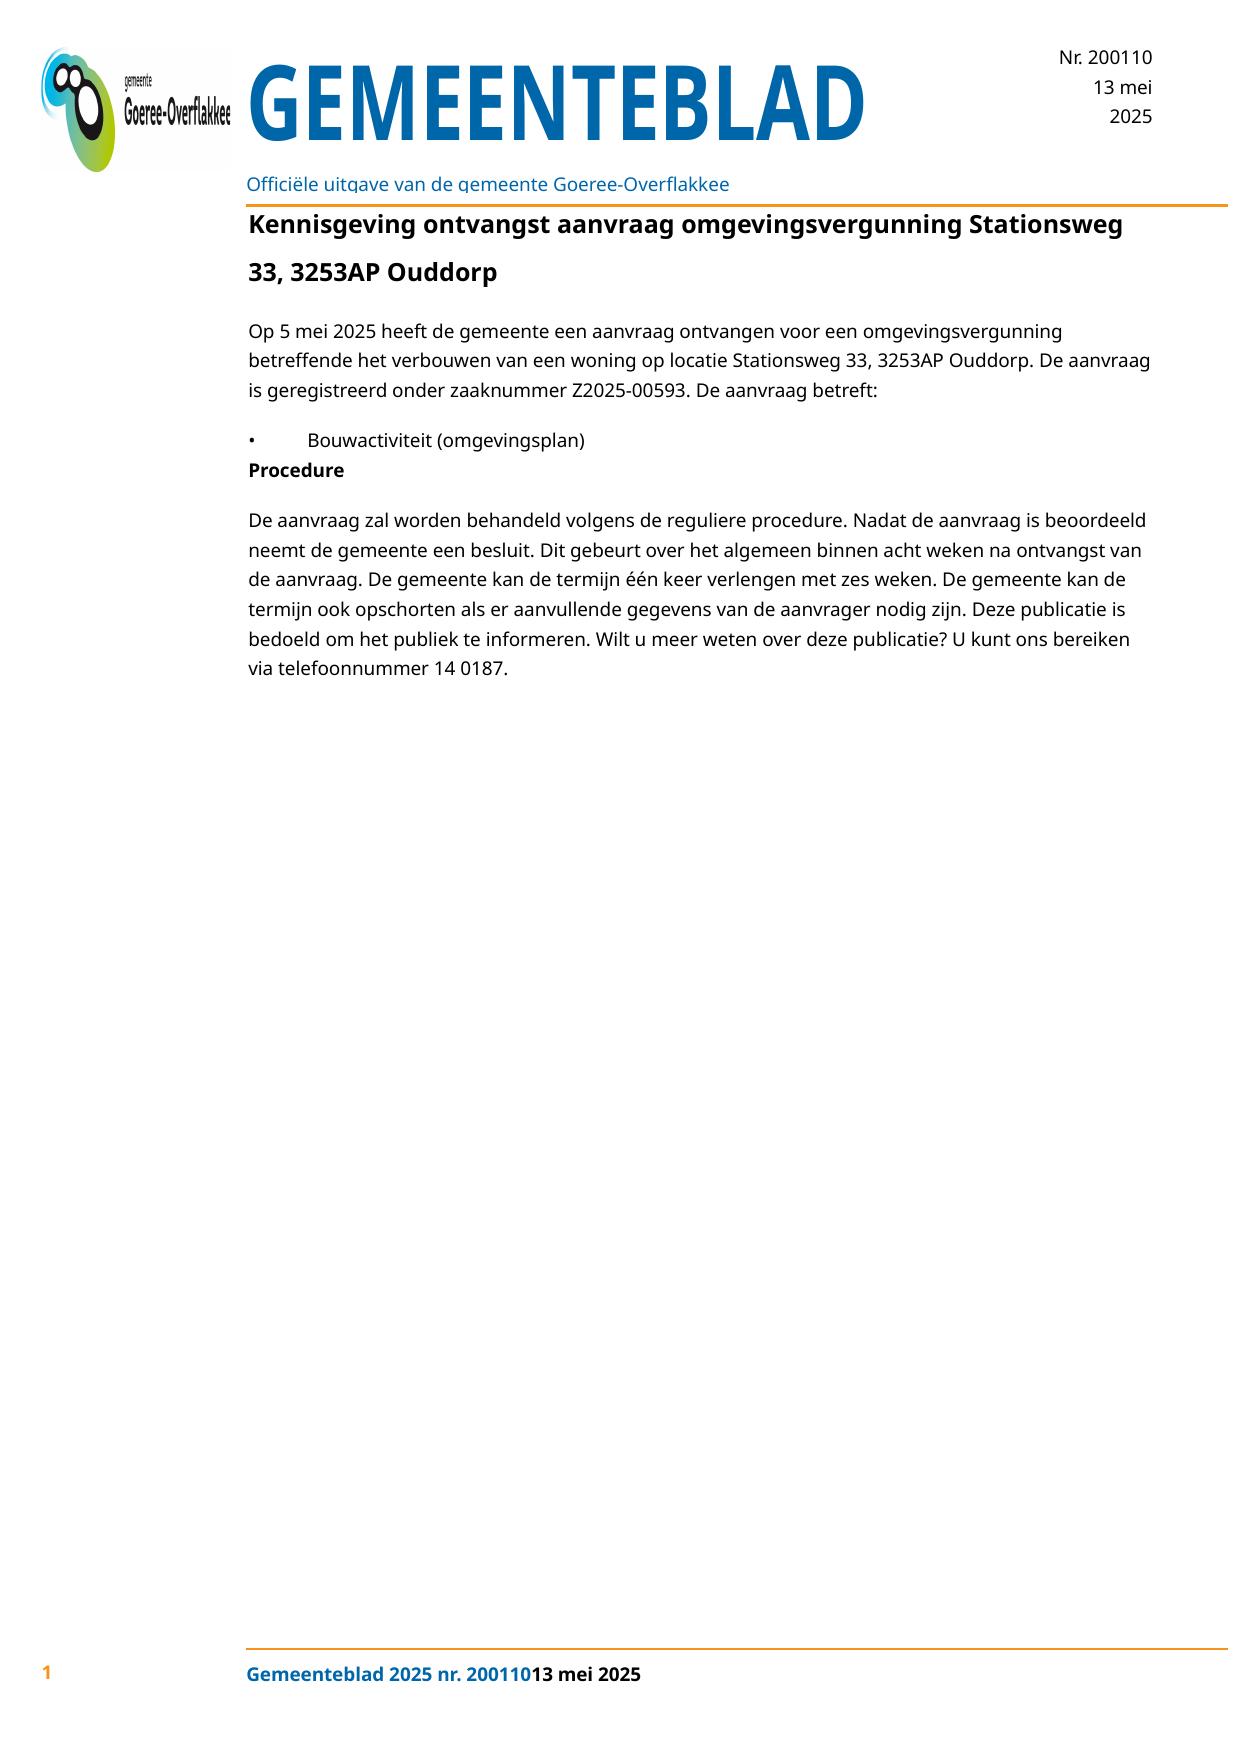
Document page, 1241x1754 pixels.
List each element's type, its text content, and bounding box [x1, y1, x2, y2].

text De aanvraag zal worden behandeld volgens de reguliere procedure. Nadat de aanvraag is beoordeeld neemt de gemeente een besluit. Dit gebeurt over het algemeen binnen acht weken na ontvangst van de aanvraag. De gemeente kan de termijn één keer verlengen met zes weken. De gemeente kan de termijn ook opschorten als er aanvullende gegevens van de aanvrager nodig zijn. Deze publicatie is bedoeld om het publiek te informeren. Wilt u meer weten over deze publicatie? U kunt ons bereiken via telefoonnummer 14 0187. [248, 507, 1152, 681]
picture [41, 47, 231, 172]
text Op 5 mei 2025 heeft de gemeente een aanvraag ontvangen voor een omgevingsvergunning betreffende het verbouwen van een woning op locatie Stationsweg 33, 3253AP Ouddorp. De aanvraag is geregistreerd onder zaaknummer Z2025-00593. De aanvraag betreft: [248, 318, 1152, 403]
list Bouwactiviteit (omgevingsplan) [248, 427, 1152, 453]
text Procedure [248, 457, 1152, 483]
text Kennisgeving ontvangst aanvraag omgevingsvergunning Stationsweg 33, 3253AP Ouddorp [248, 207, 1152, 288]
